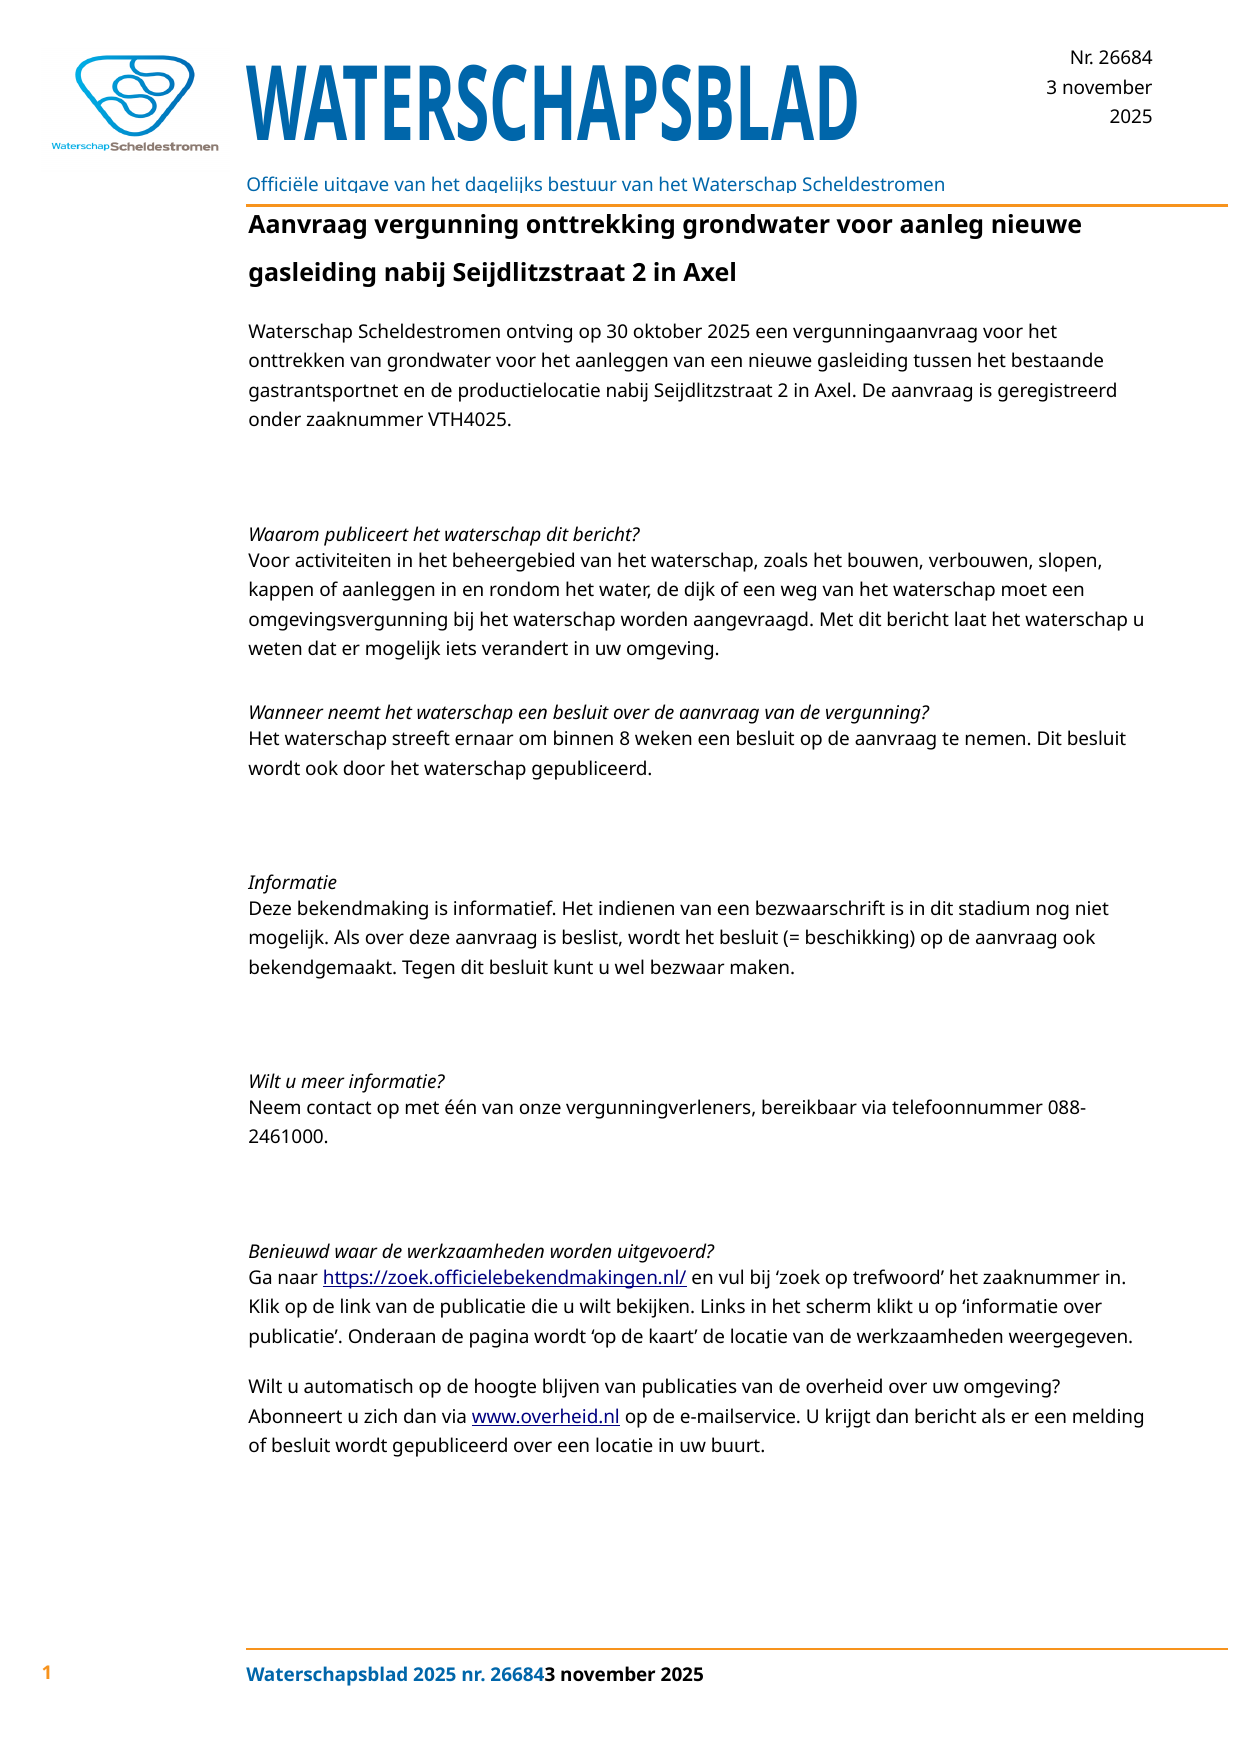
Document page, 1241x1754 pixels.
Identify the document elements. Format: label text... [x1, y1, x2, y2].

picture [41, 47, 231, 172]
text Deze bekendmaking is informatief. Het indienen van een bezwaarschrift is in dit stadium nog niet mogelijk. Als over deze aanvraag is beslist, wordt het besluit (= beschikking) op de aanvraag ook bekendgemaakt. Tegen dit besluit kunt u wel bezwaar maken. [248, 895, 1152, 980]
text Benieuwd waar de werkzaamheden worden uitgevoerd? [248, 1238, 1152, 1264]
text Wilt u automatisch op de hoogte blijven van publicaties van de overheid over uw omgeving? Abonneert u zich dan via www.overheid.nl op de e-mailservice. U krijgt dan bericht als er een melding of besluit wordt gepubliceerd over een locatie in uw buurt. [248, 1373, 1152, 1458]
text Wanneer neemt het waterschap een besluit over de aanvraag van de vergunning? [248, 699, 1152, 725]
text Neem contact op met één van onze vergunningverleners, bereikbaar via telefoonnummer 088-2461000. [248, 1094, 1152, 1149]
text Informatie [248, 869, 1152, 895]
text Waarom publiceert het waterschap dit bericht? [248, 521, 1152, 547]
text Waterschap Scheldestromen ontving op 30 oktober 2025 een vergunningaanvraag voor het onttrekken van grondwater voor het aanleggen van een nieuwe gasleiding tussen het bestaande gastrantsportnet en de productielocatie nabij Seijdlitzstraat 2 in Axel. De aanvraag is geregistreerd onder zaaknummer VTH4025. [248, 318, 1152, 432]
text Voor activiteiten in het beheergebied van het waterschap, zoals het bouwen, verbouwen, slopen, kappen of aanleggen in en rondom het water, de dijk of een weg van het waterschap moet een omgevingsvergunning bij het waterschap worden aangevraagd. Met dit bericht laat het waterschap u weten dat er mogelijk iets verandert in uw omgeving. [248, 547, 1152, 661]
text Aanvraag vergunning onttrekking grondwater voor aanleg nieuwe gasleiding nabij Seijdlitzstraat 2 in Axel [248, 207, 1152, 288]
text Ga naar https://zoek.officielebekendmakingen.nl/ en vul bij ‘zoek op trefwoord’ het zaaknummer in. Klik op de link van de publicatie die u wilt bekijken. Links in het scherm klikt u op ‘informatie over publicatie’. Onderaan de pagina wordt ‘op de kaart’ de locatie van de werkzaamheden weergegeven. [248, 1264, 1152, 1349]
text Het waterschap streeft ernaar om binnen 8 weken een besluit op de aanvraag te nemen. Dit besluit wordt ook door het waterschap gepubliceerd. [248, 725, 1152, 781]
text Wilt u meer informatie? [248, 1068, 1152, 1094]
